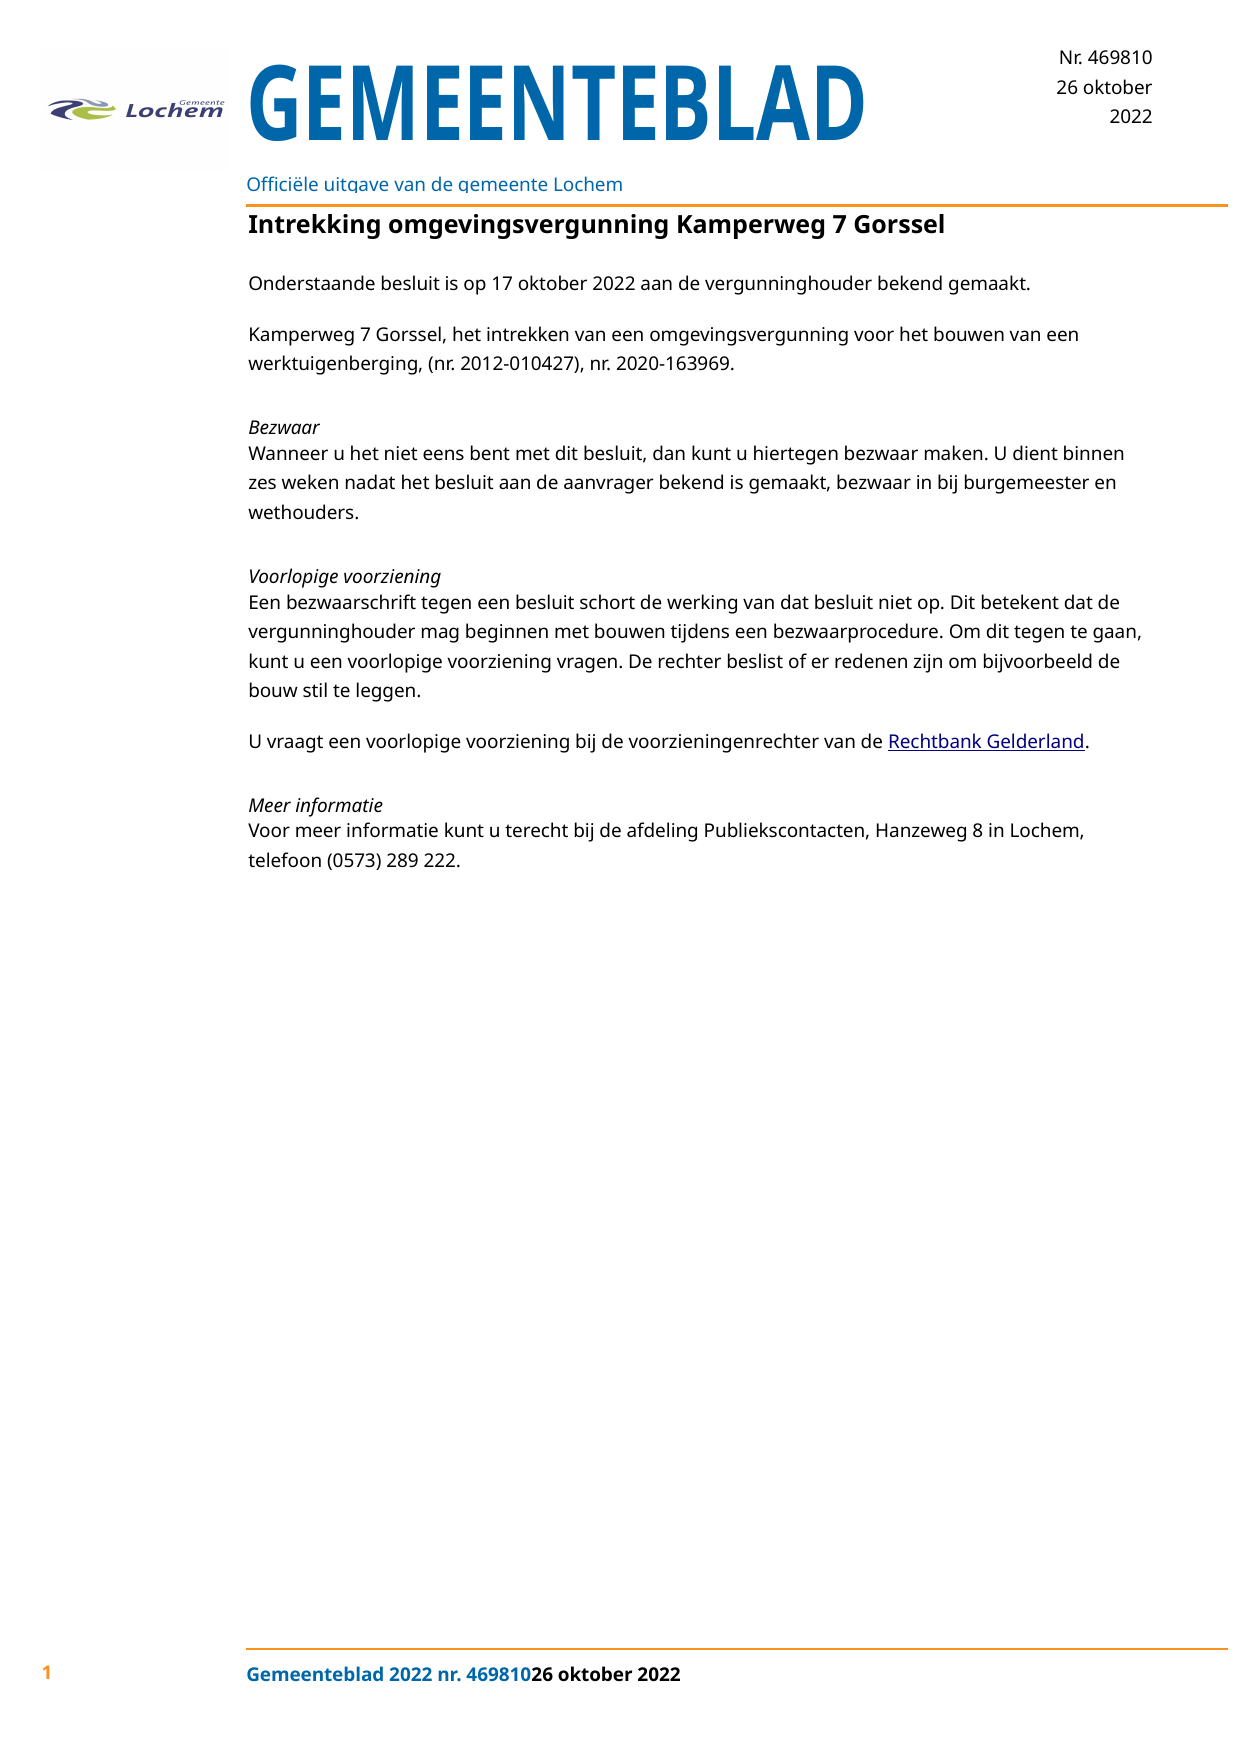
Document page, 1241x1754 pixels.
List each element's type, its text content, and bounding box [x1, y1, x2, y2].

text Wanneer u het niet eens bent met dit besluit, dan kunt u hiertegen bezwaar maken. U dient binnen zes weken nadat het besluit aan de aanvrager bekend is gemaakt, bezwaar in bij burgemeester en wethouders. [248, 440, 1152, 525]
text Intrekking omgevingsvergunning Kamperweg 7 Gorssel [248, 207, 1152, 241]
text Meer informatie [248, 792, 1152, 818]
text Een bezwaarschrift tegen een besluit schort de werking van dat besluit niet op. Dit betekent dat de vergunninghouder mag beginnen met bouwen tijdens een bezwaarprocedure. Om dit tegen te gaan, kunt u een voorlopige voorziening vragen. De rechter beslist of er redenen zijn om bijvoorbeeld de bouw stil te leggen. [248, 589, 1152, 703]
text Voor meer informatie kunt u terecht bij de afdeling Publiekscontacten, Hanzeweg 8 in Lochem, telefoon (0573) 289 222. [248, 818, 1152, 873]
text U vraagt een voorlopige voorziening bij de voorzieningenrechter van de Rechtbank Gelderland. [248, 728, 1152, 754]
text Bezwaar [248, 414, 1152, 440]
text Onderstaande besluit is op 17 oktober 2022 aan de vergunninghouder bekend gemaakt. [248, 270, 1152, 296]
picture [41, 47, 231, 172]
text Voorlopige voorziening [248, 563, 1152, 589]
text Kamperweg 7 Gorssel, het intrekken van een omgevingsvergunning voor het bouwen van een werktuigenberging, (nr. 2012-010427), nr. 2020-163969. [248, 321, 1152, 376]
